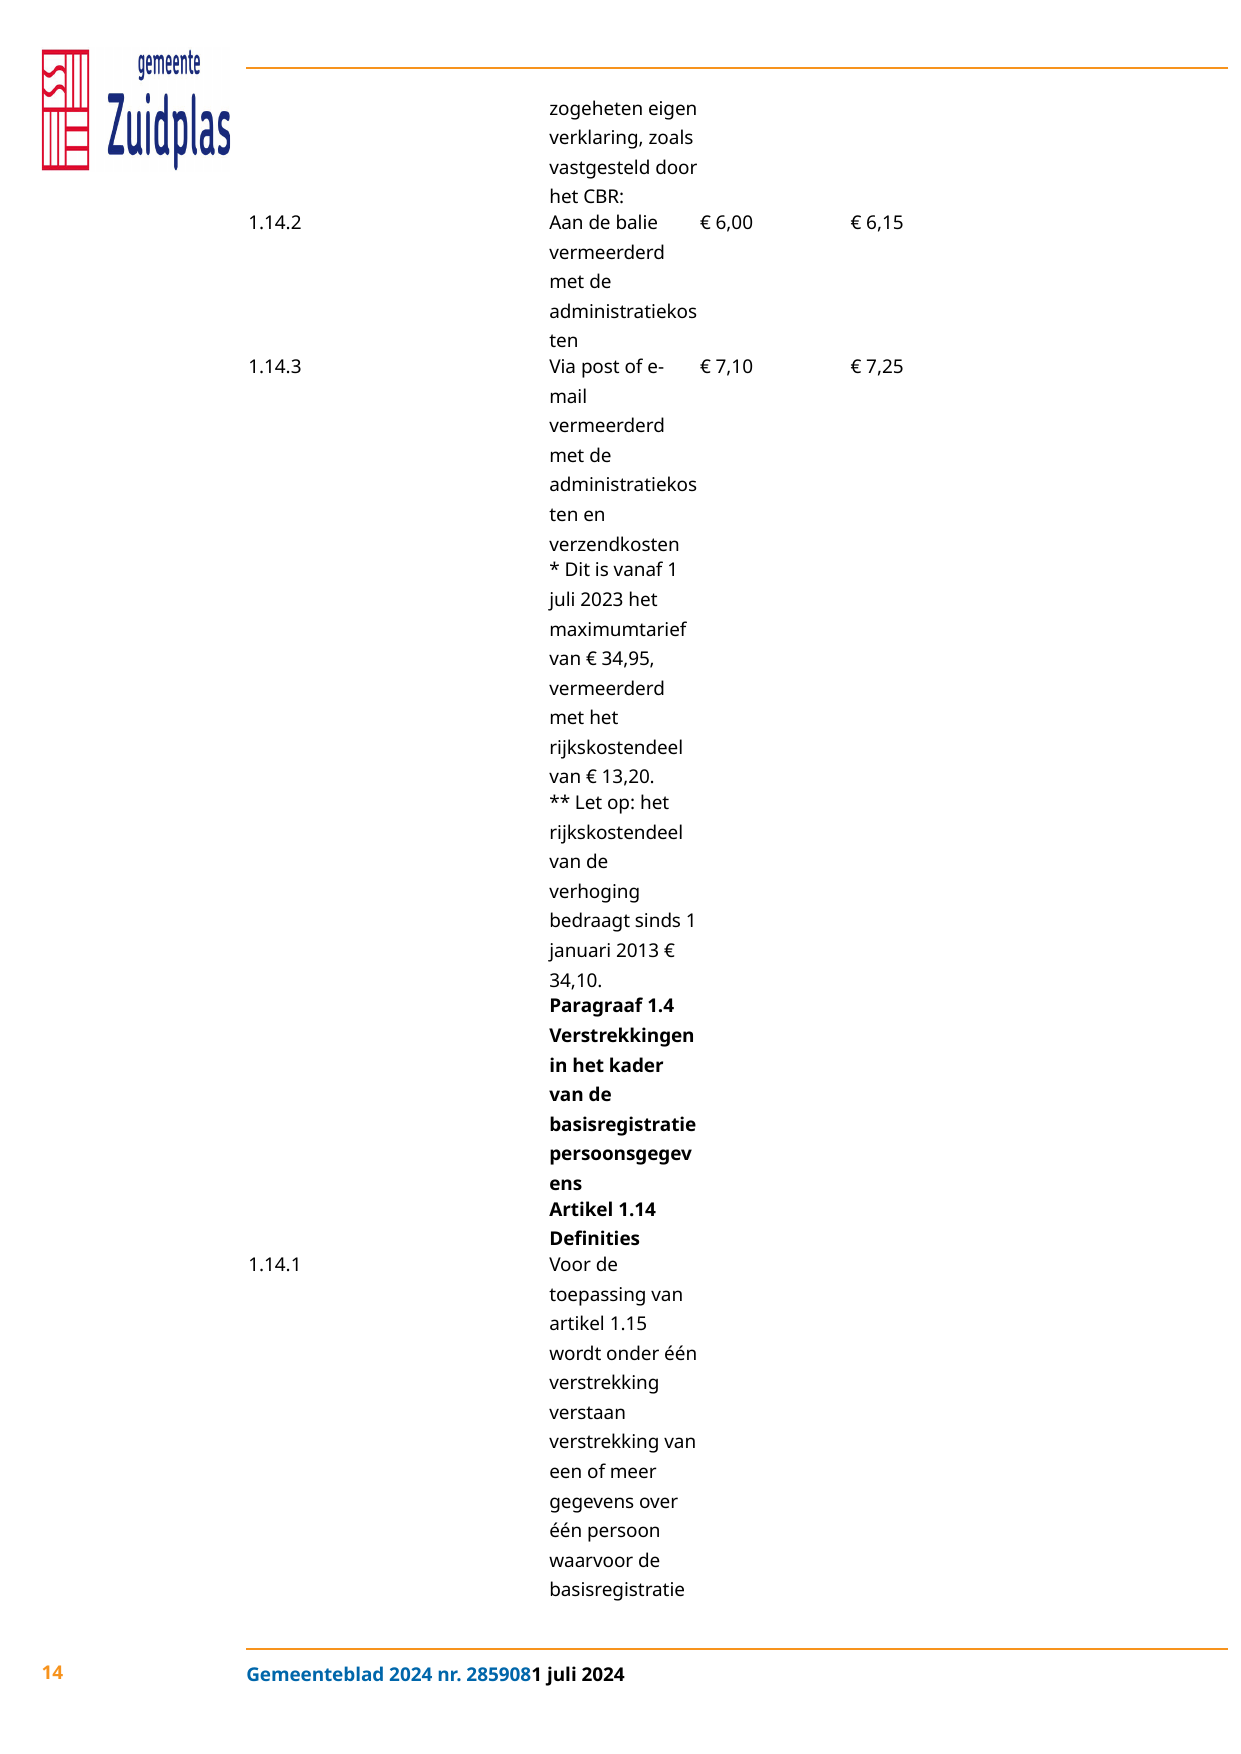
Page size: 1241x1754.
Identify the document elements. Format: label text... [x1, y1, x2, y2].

table_cell * Dit is vanaf 1 juli 2023 het maximumtarief van € 34,95, vermeerderd met het rijkskostendeel van € 13,20. [549, 557, 700, 789]
table_cell [1001, 789, 1152, 993]
table_cell [850, 789, 1001, 993]
table_cell Aan de balie vermeerderd met de administratiekosten [549, 209, 700, 353]
table_cell [248, 789, 398, 993]
table_cell [1001, 209, 1152, 353]
table_cell [850, 95, 1001, 209]
table_cell [700, 1196, 850, 1251]
table_cell € 6,00 [700, 209, 850, 353]
table_cell [1001, 993, 1152, 1196]
table_cell [399, 789, 549, 993]
table_cell [850, 1196, 1001, 1251]
table_cell [1001, 1251, 1152, 1602]
table_cell [399, 1196, 549, 1251]
table_cell [850, 993, 1001, 1196]
table_cell [700, 557, 850, 789]
table_cell [700, 789, 850, 993]
table_cell [700, 993, 850, 1196]
table_cell [399, 209, 549, 353]
table_cell [700, 95, 850, 209]
table_cell Paragraaf 1.4 Verstrekkingen in het kader van de basisregistratie persoonsgegevens [549, 993, 700, 1196]
table_cell [248, 95, 398, 209]
table_cell ** Let op: het rijkskostendeel van de verhoging bedraagt sinds 1 januari 2013 € 34,10. [549, 789, 700, 993]
table_cell [248, 1196, 398, 1251]
table_cell [1001, 95, 1152, 209]
table_cell 1.14.1 [248, 1251, 398, 1602]
table_cell [399, 1251, 549, 1602]
table_cell [399, 993, 549, 1196]
table_cell zogeheten eigen verklaring, zoals vastgesteld door het CBR: [549, 95, 700, 209]
table_cell [399, 95, 549, 209]
table_cell [248, 557, 398, 789]
table_cell € 7,10 [700, 353, 850, 557]
table_cell [850, 557, 1001, 789]
table_cell [700, 1251, 850, 1602]
table_cell [1001, 353, 1152, 557]
table_cell [1001, 1196, 1152, 1251]
table_cell Via post of e-mail vermeerderd met de administratiekosten en verzendkosten [549, 353, 700, 557]
table_cell € 6,15 [850, 209, 1001, 353]
table_cell [850, 1251, 1001, 1602]
table_cell [1001, 557, 1152, 789]
table_cell [399, 557, 549, 789]
table_cell 1.14.3 [248, 353, 398, 557]
picture [41, 47, 231, 172]
table_cell 1.14.2 [248, 209, 398, 353]
table_cell Artikel 1.14 Definities [549, 1196, 700, 1251]
table_cell Voor de toepassing van artikel 1.15 wordt onder één verstrekking verstaan verstrekking van een of meer gegevens over één persoon waarvoor de basisregistratie [549, 1251, 700, 1602]
table_cell € 7,25 [850, 353, 1001, 557]
table_cell [248, 993, 398, 1196]
table_cell [399, 353, 549, 557]
